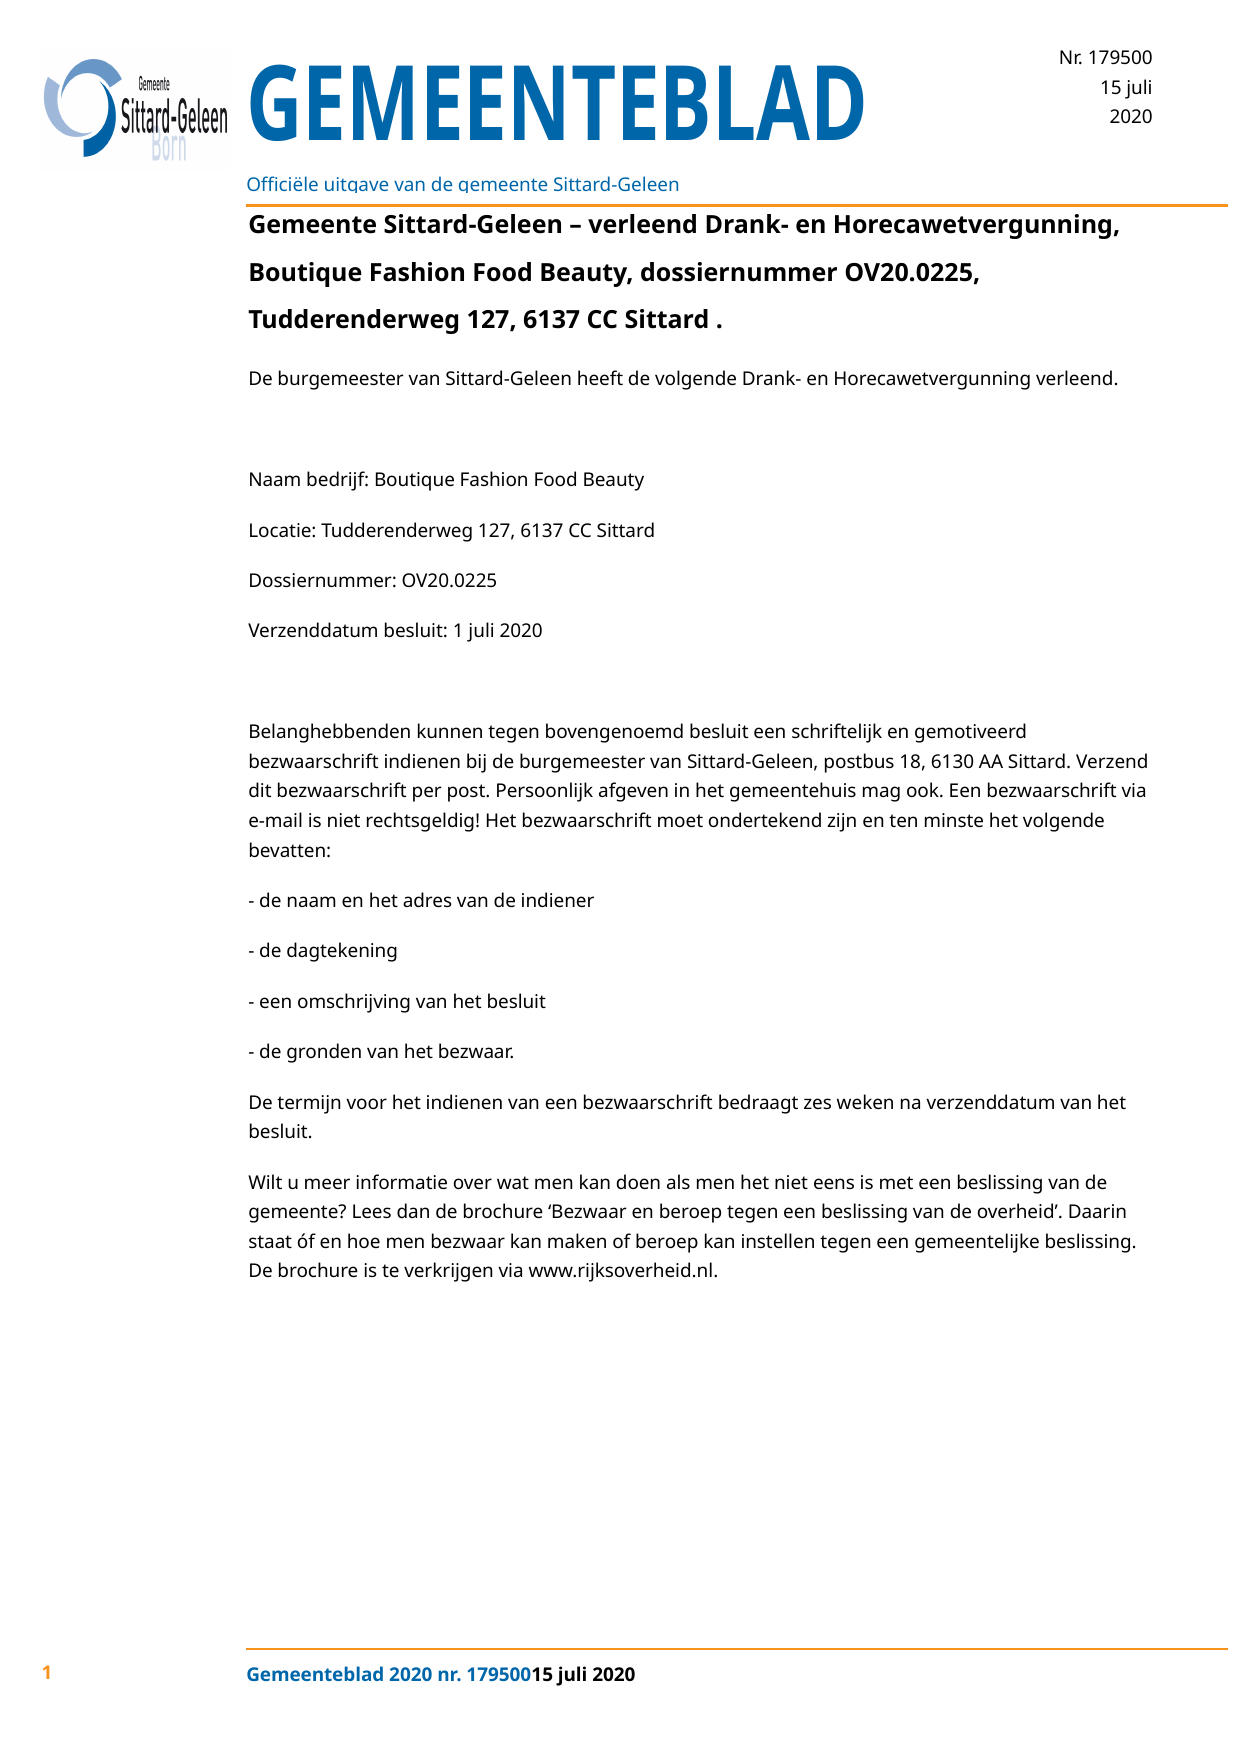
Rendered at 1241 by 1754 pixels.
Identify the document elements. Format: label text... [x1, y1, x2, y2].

text Dossiernummer: OV20.0225 [248, 567, 1152, 593]
text Wilt u meer informatie over wat men kan doen als men het niet eens is met een beslissing van de gemeente? Lees dan de brochure ‘Bezwaar en beroep tegen een beslissing van de overheid’. Daarin staat óf en hoe men bezwaar kan maken of beroep kan instellen tegen een gemeentelijke beslissing. De brochure is te verkrijgen via www.rijksoverheid.nl. [248, 1169, 1152, 1283]
text Gemeente Sittard-Geleen – verleend Drank- en Horecawetvergunning, Boutique Fashion Food Beauty, dossiernummer OV20.0225, Tudderenderweg 127, 6137 CC Sittard . [248, 207, 1152, 336]
text Verzenddatum besluit: 1 juli 2020 [248, 618, 1152, 643]
text Locatie: Tudderenderweg 127, 6137 CC Sittard [248, 517, 1152, 542]
text - de naam en het adres van de indiener [248, 887, 1152, 913]
text Naam bedrijf: Boutique Fashion Food Beauty [248, 466, 1152, 492]
text De burgemeester van Sittard-Geleen heeft de volgende Drank- en Horecawetvergunning verleend. [248, 366, 1152, 391]
text Belanghebbenden kunnen tegen bovengenoemd besluit een schriftelijk en gemotiveerd bezwaarschrift indienen bij de burgemeester van Sittard-Geleen, postbus 18, 6130 AA Sittard. Verzend dit bezwaarschrift per post. Persoonlijk afgeven in het gemeentehuis mag ook. Een bezwaarschrift via e-mail is niet rechtsgeldig! Het bezwaarschrift moet ondertekend zijn en ten minste het volgende bevatten: [248, 718, 1152, 862]
picture [41, 47, 231, 172]
text - een omschrijving van het besluit [248, 988, 1152, 1014]
text - de dagtekening [248, 938, 1152, 963]
text - de gronden van het bezwaar. [248, 1038, 1152, 1064]
text De termijn voor het indienen van een bezwaarschrift bedraagt zes weken na verzenddatum van het besluit. [248, 1089, 1152, 1144]
